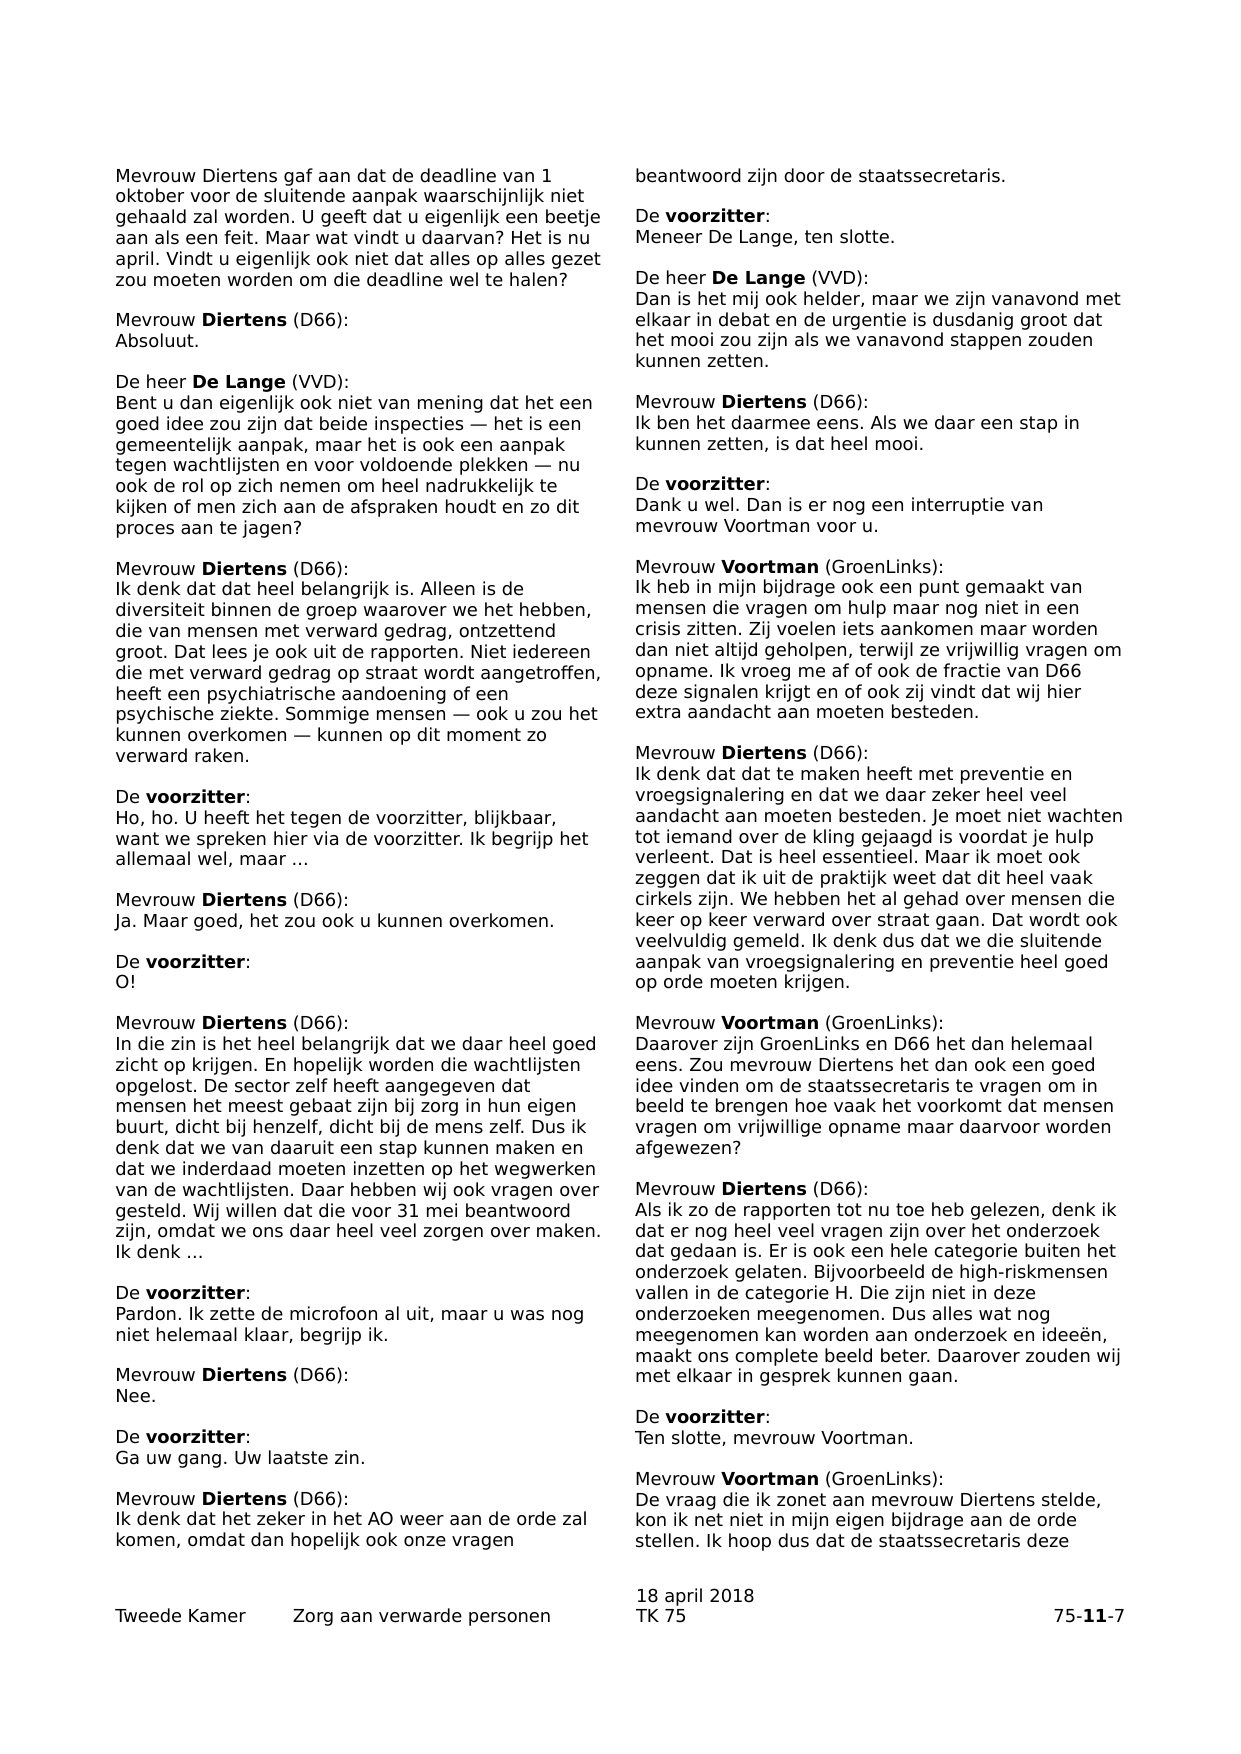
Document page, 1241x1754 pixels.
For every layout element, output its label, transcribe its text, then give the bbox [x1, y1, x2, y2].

text Ik ben het daarmee eens. Als we daar een stap in kunnen zetten, is dat heel mooi. [635, 412, 1125, 454]
text De voorzitter: [115, 1283, 605, 1304]
text Daarover zijn GroenLinks en D66 het dan helemaal eens. Zou mevrouw Diertens het dan ook een goed idee vinden om de staatssecretaris te vragen om in beeld te brengen hoe vaak het voorkomt dat mensen vragen om vrijwillige opname maar daarvoor worden afgewezen? [635, 1034, 1125, 1159]
text De heer De Lange (VVD): [635, 268, 1125, 288]
text Ik denk dat dat heel belangrijk is. Alleen is de diversiteit binnen de groep waarover we het hebben, die van mensen met verward gedrag, ontzettend groot. Dat lees je ook uit de rapporten. Niet iedereen die met verward gedrag op straat wordt aangetroffen, heeft een psychiatrische aandoening of een psychische ziekte. Sommige mensen — ook u zou het kunnen overkomen — kunnen op dit moment zo verward raken. [115, 579, 605, 767]
text Mevrouw Diertens (D66): [115, 310, 605, 331]
text Ik heb in mijn bijdrage ook een punt gemaakt van mensen die vragen om hulp maar nog niet in een crisis zitten. Zij voelen iets aankomen maar worden dan niet altijd geholpen, terwijl ze vrijwillig vragen om opname. Ik vroeg me af of ook de fractie van D66 deze signalen krijgt en of ook zij vindt dat wij hier extra aandacht aan moeten besteden. [635, 577, 1125, 723]
text Mevrouw Diertens (D66): [115, 890, 605, 911]
text Ik denk dat dat te maken heeft met preventie en vroegsignalering en dat we daar zeker heel veel aandacht aan moeten besteden. Je moet niet wachten tot iemand over de kling gejaagd is voordat je hulp verleent. Dat is heel essentieel. Maar ik moet ook zeggen dat ik uit de praktijk weet dat dit heel vaak cirkels zijn. We hebben het al gehad over mensen die keer op keer verward over straat gaan. Dat wordt ook veelvuldig gemeld. Ik denk dus dat we die sluitende aanpak van vroegsignalering en preventie heel goed op orde moeten krijgen. [635, 764, 1125, 993]
text Mevrouw Diertens (D66): [635, 1179, 1125, 1199]
text Ga uw gang. Uw laatste zin. [115, 1448, 605, 1468]
text Nee. [115, 1386, 605, 1407]
text Meneer De Lange, ten slotte. [635, 227, 1125, 248]
text Mevrouw Diertens gaf aan dat de deadline van 1 oktober voor de sluitende aanpak waarschijnlijk niet gehaald zal worden. U geeft dat u eigenlijk een beetje aan als een feit. Maar wat vindt u daarvan? Het is nu april. Vindt u eigenlijk ook niet dat alles op alles gezet zou moeten worden om die deadline wel te halen? [115, 165, 605, 290]
text Als ik zo de rapporten tot nu toe heb gelezen, denk ik dat er nog heel veel vragen zijn over het onderzoek dat gedaan is. Er is ook een hele categorie buiten het onderzoek gelaten. Bijvoorbeeld de high-riskmensen vallen in de categorie H. Die zijn niet in deze onderzoeken meegenomen. Dus alles wat nog meegenomen kan worden aan onderzoek en ideeën, maakt ons complete beeld beter. Daarover zouden wij met elkaar in gesprek kunnen gaan. [635, 1199, 1125, 1387]
text Dan is het mij ook helder, maar we zijn vanavond met elkaar in debat en de urgentie is dusdanig groot dat het mooi zou zijn als we vanavond stappen zouden kunnen zetten. [635, 288, 1125, 372]
text De voorzitter: [115, 1427, 605, 1448]
text Mevrouw Diertens (D66): [115, 1488, 605, 1509]
text Ten slotte, mevrouw Voortman. [635, 1428, 1125, 1448]
text Mevrouw Diertens (D66): [115, 1013, 605, 1034]
text De voorzitter: [635, 474, 1125, 495]
text De voorzitter: [115, 951, 605, 972]
text Absoluut. [115, 331, 605, 352]
text Bent u dan eigenlijk ook niet van mening dat het een goed idee zou zijn dat beide inspecties — het is een gemeentelijk aanpak, maar het is ook een aanpak tegen wachtlijsten en voor voldoende plekken — nu ook de rol op zich nemen om heel nadrukkelijk te kijken of men zich aan de afspraken houdt en zo dit proces aan te jagen? [115, 393, 605, 538]
text Dank u wel. Dan is er nog een interruptie van mevrouw Voortman voor u. [635, 495, 1125, 537]
text beantwoord zijn door de staatssecretaris. [635, 165, 1125, 186]
text Pardon. Ik zette de microfoon al uit, maar u was nog niet helemaal klaar, begrijp ik. [115, 1304, 605, 1345]
text Ik denk dat het zeker in het AO weer aan de orde zal komen, omdat dan hopelijk ook onze vragen [115, 1509, 605, 1551]
text De vraag die ik zonet aan mevrouw Diertens stelde, kon ik net niet in mijn eigen bijdrage aan de orde stellen. Ik hoop dus dat de staatssecretaris deze [635, 1489, 1125, 1552]
text In die zin is het heel belangrijk dat we daar heel goed zicht op krijgen. En hopelijk worden die wachtlijsten opgelost. De sector zelf heeft aangegeven dat mensen het meest gebaat zijn bij zorg in hun eigen buurt, dicht bij henzelf, dicht bij de mens zelf. Dus ik denk dat we van daaruit een stap kunnen maken en dat we inderdaad moeten inzetten op het wegwerken van de wachtlijsten. Daar hebben wij ook vragen over gesteld. Wij willen dat die voor 31 mei beantwoord zijn, omdat we ons daar heel veel zorgen over maken. Ik denk ... [115, 1034, 605, 1263]
text O! [115, 972, 605, 993]
text De voorzitter: [635, 206, 1125, 227]
text Mevrouw Diertens (D66): [635, 392, 1125, 412]
text Mevrouw Diertens (D66): [115, 1365, 605, 1386]
text De heer De Lange (VVD): [115, 372, 605, 393]
text Mevrouw Voortman (GroenLinks): [635, 1013, 1125, 1034]
text Mevrouw Diertens (D66): [635, 743, 1125, 764]
text Mevrouw Diertens (D66): [115, 558, 605, 579]
text Mevrouw Voortman (GroenLinks): [635, 1468, 1125, 1489]
text De voorzitter: [635, 1407, 1125, 1428]
text Ja. Maar goed, het zou ook u kunnen overkomen. [115, 911, 605, 931]
text De voorzitter: [115, 787, 605, 807]
text Mevrouw Voortman (GroenLinks): [635, 557, 1125, 577]
text Ho, ho. U heeft het tegen de voorzitter, blijkbaar, want we spreken hier via de voorzitter. Ik begrijp het allemaal wel, maar ... [115, 807, 605, 870]
